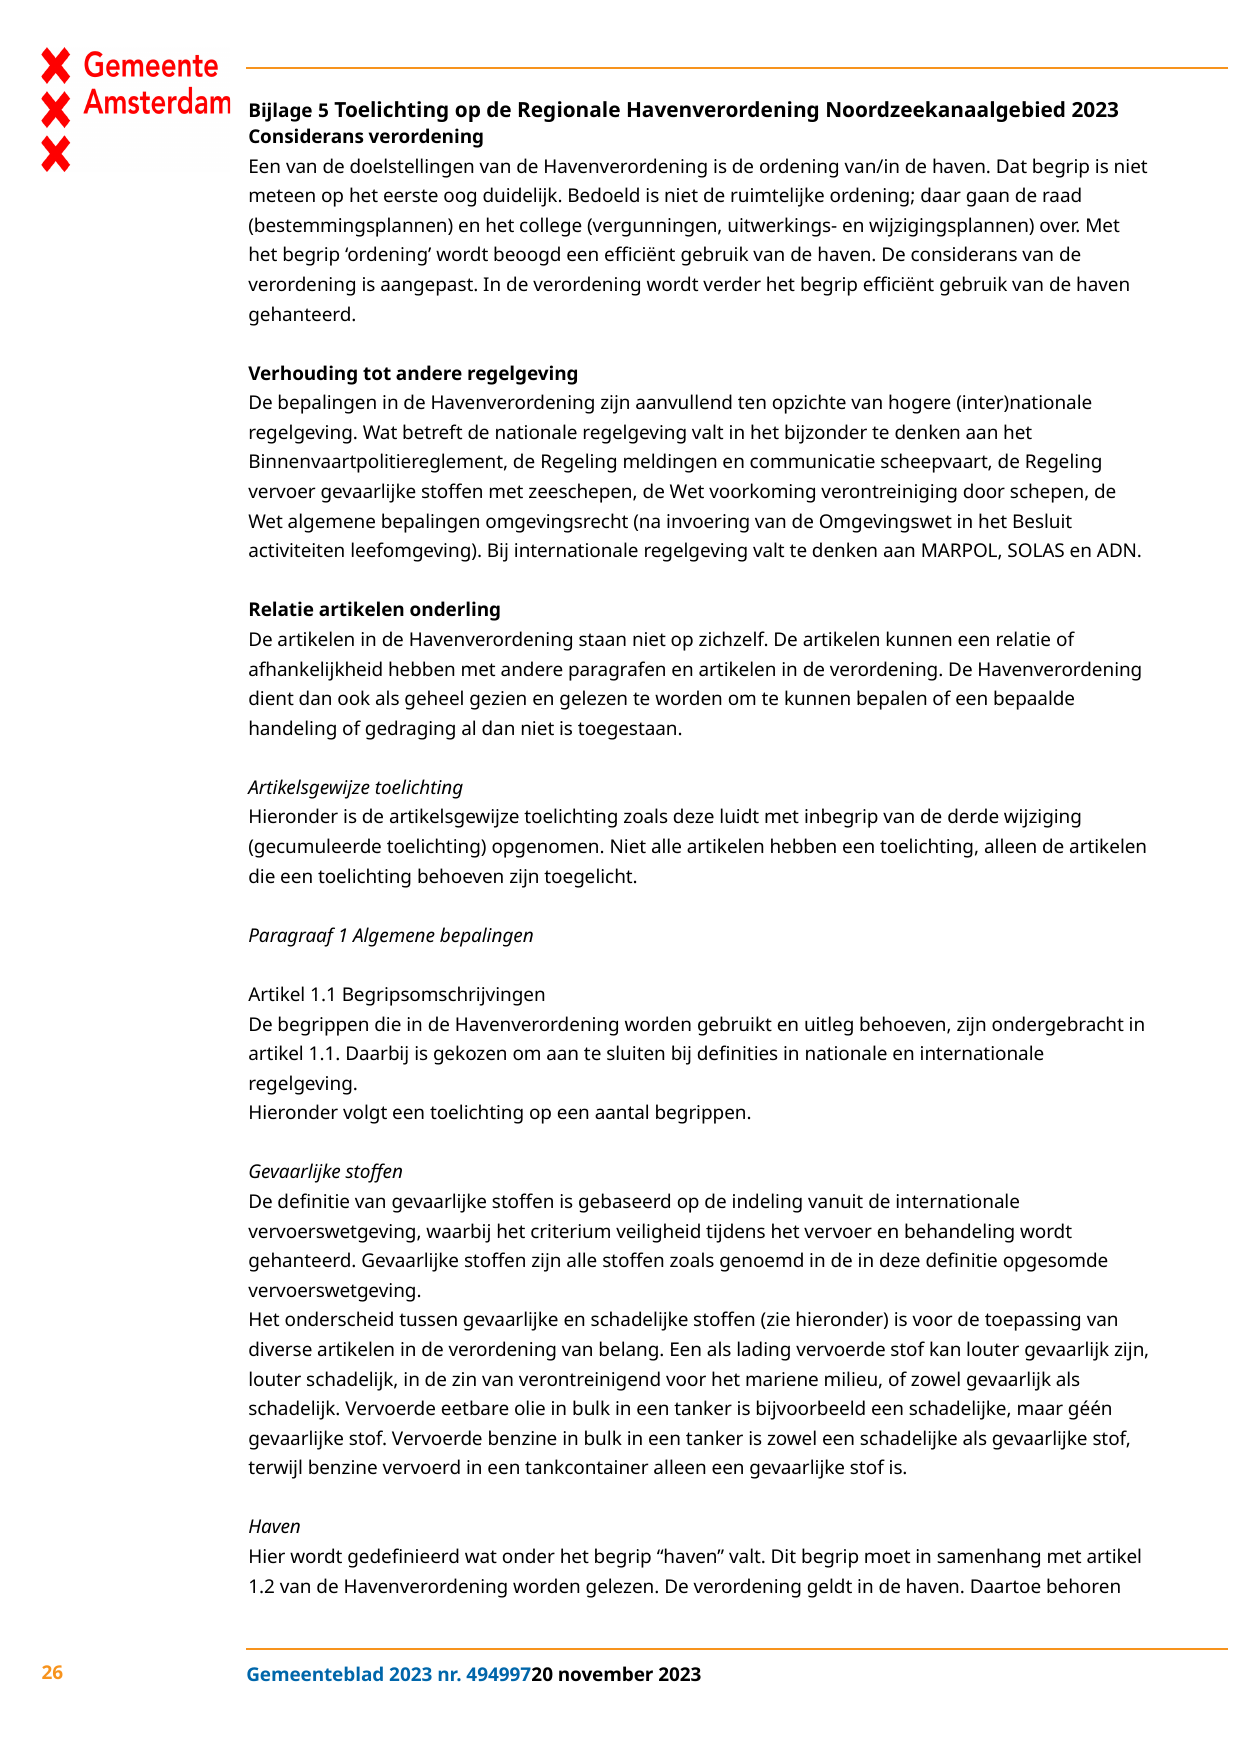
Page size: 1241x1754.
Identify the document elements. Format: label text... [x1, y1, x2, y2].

text De artikelen in de Havenverordening staan niet op zichzelf. De artikelen kunnen een relatie of afhankelijkheid hebben met andere paragrafen en artikelen in de verordening. De Havenverordening dient dan ook als geheel gezien en gelezen te worden om te kunnen bepalen of een bepaalde handeling of gedraging al dan niet is toegestaan. [248, 626, 1152, 741]
text Hier wordt gedefinieerd wat onder het begrip “haven” valt. Dit begrip moet in samenhang met artikel 1.2 van de Havenverordening worden gelezen. De verordening geldt in de haven. Daartoe behoren [248, 1543, 1152, 1599]
text Artikelsgewijze toelichting [248, 774, 1152, 800]
text Artikel 1.1 Begripsomschrijvingen [248, 981, 1152, 1007]
picture [41, 47, 231, 172]
text Verhouding tot andere regelgeving [248, 360, 1152, 386]
text Gevaarlijke stoffen [248, 1159, 1152, 1184]
text De bepalingen in de Havenverordening zijn aanvullend ten opzichte van hogere (inter)nationale regelgeving. Wat betreft de nationale regelgeving valt in het bijzonder te denken aan het Binnenvaartpolitiereglement, de Regeling meldingen en communicatie scheepvaart, de Regeling vervoer gevaarlijke stoffen met zeeschepen, de Wet voorkoming verontreiniging door schepen, de Wet algemene bepalingen omgevingsrecht (na invoering van de Omgevingswet in het Besluit activiteiten leefomgeving). Bij internationale regelgeving valt te denken aan MARPOL, SOLAS en ADN. [248, 389, 1152, 563]
text Hieronder is de artikelsgewijze toelichting zoals deze luidt met inbegrip van de derde wijziging (gecumuleerde toelichting) opgenomen. Niet alle artikelen hebben een toelichting, alleen de artikelen die een toelichting behoeven zijn toegelicht. [248, 804, 1152, 889]
text Considerans verordening [248, 123, 1152, 149]
text Relatie artikelen onderling [248, 597, 1152, 622]
text Het onderscheid tussen gevaarlijke en schadelijke stoffen (zie hieronder) is voor de toepassing van diverse artikelen in de verordening van belang. Een als lading vervoerde stof kan louter gevaarlijk zijn, louter schadelijk, in de zin van verontreinigend voor het mariene milieu, of zowel gevaarlijk als schadelijk. Vervoerde eetbare olie in bulk in een tanker is bijvoorbeeld een schadelijke, maar géén gevaarlijke stof. Vervoerde benzine in bulk in een tanker is zowel een schadelijke als gevaarlijke stof, terwijl benzine vervoerd in een tankcontainer alleen een gevaarlijke stof is. [248, 1307, 1152, 1480]
text Een van de doelstellingen van de Havenverordening is de ordening van/in de haven. Dat begrip is niet meteen op het eerste oog duidelijk. Bedoeld is niet de ruimtelijke ordening; daar gaan de raad (bestemmingsplannen) en het college (vergunningen, uitwerkings- en wijzigingsplannen) over. Met het begrip ‘ordening’ wordt beoogd een efficiënt gebruik van de haven. De considerans van de verordening is aangepast. In de verordening wordt verder het begrip efficiënt gebruik van de haven gehanteerd. [248, 153, 1152, 327]
text Hieronder volgt een toelichting op een aantal begrippen. [248, 1099, 1152, 1125]
text Paragraaf 1 Algemene bepalingen [248, 922, 1152, 948]
text Haven [248, 1514, 1152, 1539]
text De definitie van gevaarlijke stoffen is gebaseerd op de indeling vanuit de internationale vervoerswetgeving, waarbij het criterium veiligheid tijdens het vervoer en behandeling wordt gehanteerd. Gevaarlijke stoffen zijn alle stoffen zoals genoemd in de in deze definitie opgesomde vervoerswetgeving. [248, 1188, 1152, 1303]
text Bijlage 5 Toelichting op de Regionale Havenverordening Noordzeekanaalgebied 2023 [248, 95, 1152, 123]
text De begrippen die in de Havenverordening worden gebruikt en uitleg behoeven, zijn ondergebracht in artikel 1.1. Daarbij is gekozen om aan te sluiten bij definities in nationale en internationale regelgeving. [248, 1011, 1152, 1096]
